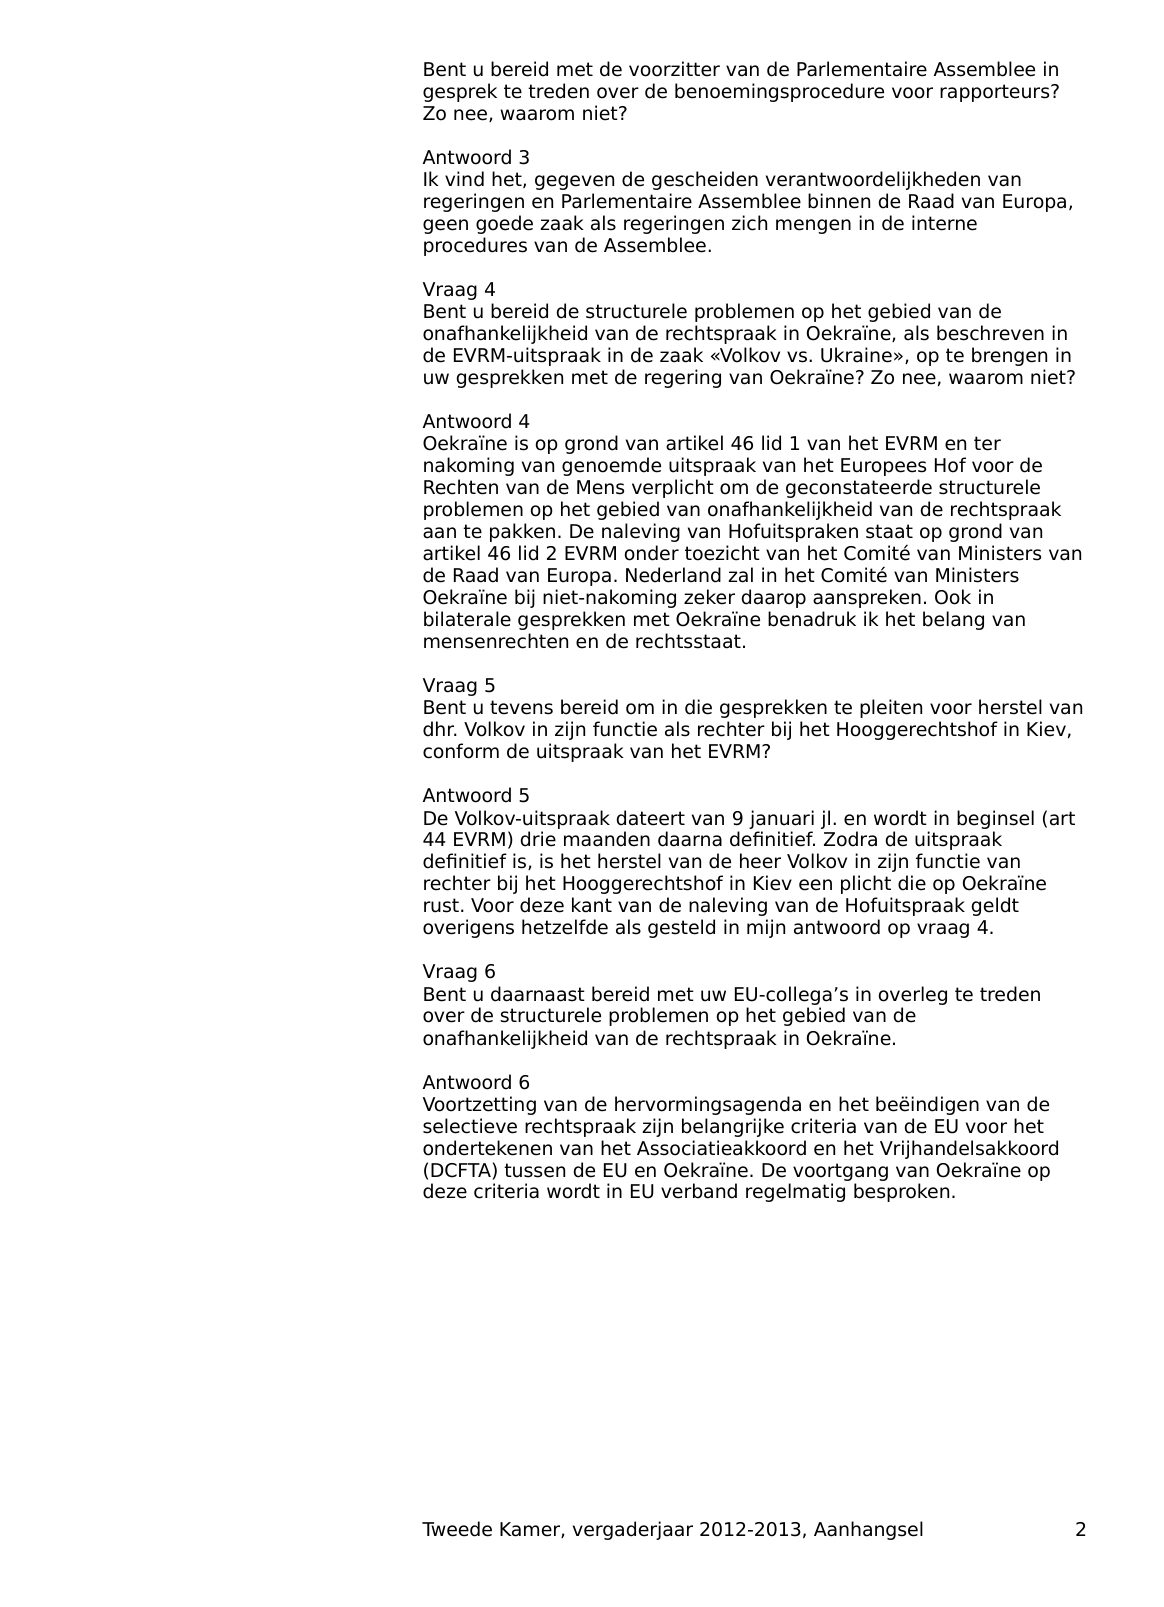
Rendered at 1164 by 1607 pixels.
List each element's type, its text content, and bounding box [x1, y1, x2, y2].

text Antwoord 5 [422, 785, 1087, 807]
text Antwoord 6 [422, 1072, 1087, 1093]
text Bent u bereid de structurele problemen op het gebied van de onafhankelijkheid van de rechtspraak in Oekraïne, als beschreven in de EVRM-uitspraak in de zaak «Volkov vs. Ukraine», op te brengen in uw gesprekken met de regering van Oekraïne? Zo nee, waarom niet? [422, 301, 1087, 389]
text Ik vind het, gegeven de gescheiden verantwoordelijkheden van regeringen en Parlementaire Assemblee binnen de Raad van Europa, geen goede zaak als regeringen zich mengen in de interne procedures van de Assemblee. [422, 169, 1087, 257]
text Oekraïne is op grond van artikel 46 lid 1 van het EVRM en ter nakoming van genoemde uitspraak van het Europees Hof voor de Rechten van de Mens verplicht om de geconstateerde structurele problemen op het gebied van onafhankelijkheid van de rechtspraak aan te pakken. De naleving van Hofuitspraken staat op grond van artikel 46 lid 2 EVRM onder toezicht van het Comité van Ministers van de Raad van Europa. Nederland zal in het Comité van Ministers Oekraïne bij niet-nakoming zeker daarop aanspreken. Ook in bilaterale gesprekken met Oekraïne benadruk ik het belang van mensenrechten en de rechtsstaat. [422, 433, 1087, 653]
text Vraag 4 [422, 279, 1087, 301]
text Bent u daarnaast bereid met uw EU-collega’s in overleg te treden over de structurele problemen op het gebied van de onafhankelijkheid van de rechtspraak in Oekraïne. [422, 983, 1087, 1049]
text De Volkov-uitspraak dateert van 9 januari jl. en wordt in beginsel (art 44 EVRM) drie maanden daarna definitief. Zodra de uitspraak definitief is, is het herstel van de heer Volkov in zijn functie van rechter bij het Hooggerechtshof in Kiev een plicht die op Oekraïne rust. Voor deze kant van de naleving van de Hofuitspraak geldt overigens hetzelfde als gesteld in mijn antwoord op vraag 4. [422, 807, 1087, 939]
text Voortzetting van de hervormingsagenda en het beëindigen van de selectieve rechtspraak zijn belangrijke criteria van de EU voor het ondertekenen van het Associatieakkoord en het Vrijhandelsakkoord (DCFTA) tussen de EU en Oekraïne. De voortgang van Oekraïne op deze criteria wordt in EU verband regelmatig besproken. [422, 1093, 1087, 1203]
text Bent u tevens bereid om in die gesprekken te pleiten voor herstel van dhr. Volkov in zijn functie als rechter bij het Hooggerechtshof in Kiev, conform de uitspraak van het EVRM? [422, 697, 1087, 763]
text Vraag 6 [422, 961, 1087, 983]
text Antwoord 3 [422, 147, 1087, 169]
text Antwoord 4 [422, 411, 1087, 433]
text Bent u bereid met de voorzitter van de Parlementaire Assemblee in gesprek te treden over de benoemingsprocedure voor rapporteurs? Zo nee, waarom niet? [422, 59, 1087, 125]
text Vraag 5 [422, 675, 1087, 697]
